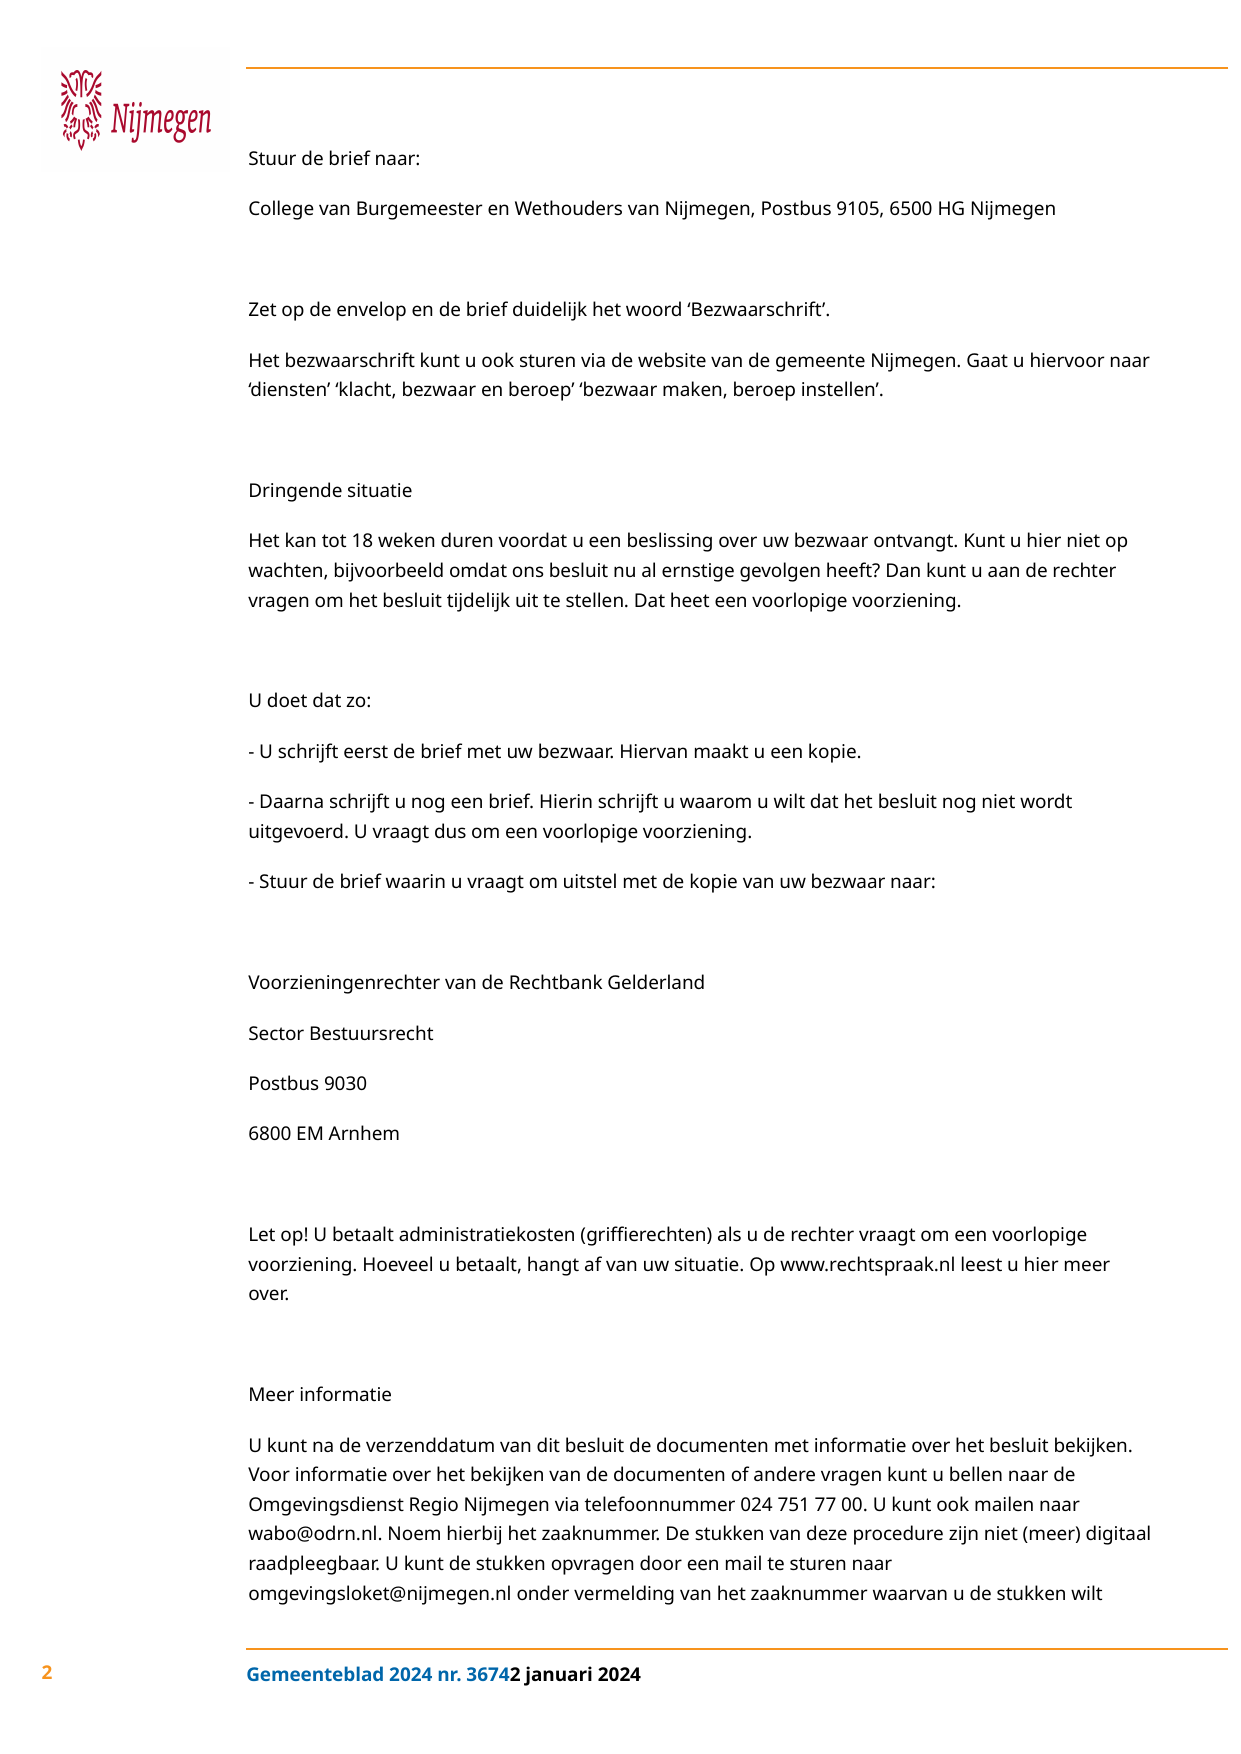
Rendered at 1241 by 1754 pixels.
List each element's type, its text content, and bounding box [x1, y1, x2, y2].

text Dringende situatie [248, 477, 1152, 503]
text Het kan tot 18 weken duren voordat u een beslissing over uw bezwaar ontvangt. Kunt u hier niet op wachten, bijvoorbeeld omdat ons besluit nu al ernstige gevolgen heeft? Dan kunt u aan de rechter vragen om het besluit tijdelijk uit te stellen. Dat heet een voorlopige voorziening. [248, 528, 1152, 613]
text Zet op de envelop en de brief duidelijk het woord ‘Bezwaarschrift’. [248, 296, 1152, 322]
text Meer informatie [248, 1381, 1152, 1407]
text Stuur de brief naar: [248, 145, 1152, 171]
text Voorzieningenrechter van de Rechtbank Gelderland [248, 969, 1152, 995]
text Let op! U betaalt administratiekosten (griffierechten) als u de rechter vraagt om een voorlopige voorziening. Hoeveel u betaalt, hangt af van uw situatie. Op www.rechtspraak.nl leest u hier meer over. [248, 1221, 1152, 1306]
text Sector Bestuursrecht [248, 1020, 1152, 1046]
text - Stuur de brief waarin u vraagt om uitstel met de kopie van uw bezwaar naar: [248, 868, 1152, 894]
text - U schrijft eerst de brief met uw bezwaar. Hiervan maakt u een kopie. [248, 738, 1152, 764]
text 6800 EM Arnhem [248, 1121, 1152, 1146]
text College van Burgemeester en Wethouders van Nijmegen, Postbus 9105, 6500 HG Nijmegen [248, 196, 1152, 221]
text Het bezwaarschrift kunt u ook sturen via de website van de gemeente Nijmegen. Gaat u hiervoor naar ‘diensten’ ‘klacht, bezwaar en beroep’ ‘bezwaar maken, beroep instellen’. [248, 347, 1152, 402]
text U kunt na de verzenddatum van dit besluit de documenten met informatie over het besluit bekijken. Voor informatie over het bekijken van de documenten of andere vragen kunt u bellen naar de Omgevingsdienst Regio Nijmegen via telefoonnummer 024 751 77 00. U kunt ook mailen naar wabo@odrn.nl. Noem hierbij het zaaknummer. De stukken van deze procedure zijn niet (meer) digitaal raadpleegbaar. U kunt de stukken opvragen door een mail te sturen naar omgevingsloket@nijmegen.nl onder vermelding van het zaaknummer waarvan u de stukken wilt [248, 1432, 1152, 1606]
picture [41, 47, 231, 172]
text U doet dat zo: [248, 688, 1152, 713]
text - Daarna schrijft u nog een brief. Hierin schrijft u waarom u wilt dat het besluit nog niet wordt uitgevoerd. U vraagt dus om een voorlopige voorziening. [248, 788, 1152, 844]
text Postbus 9030 [248, 1070, 1152, 1096]
